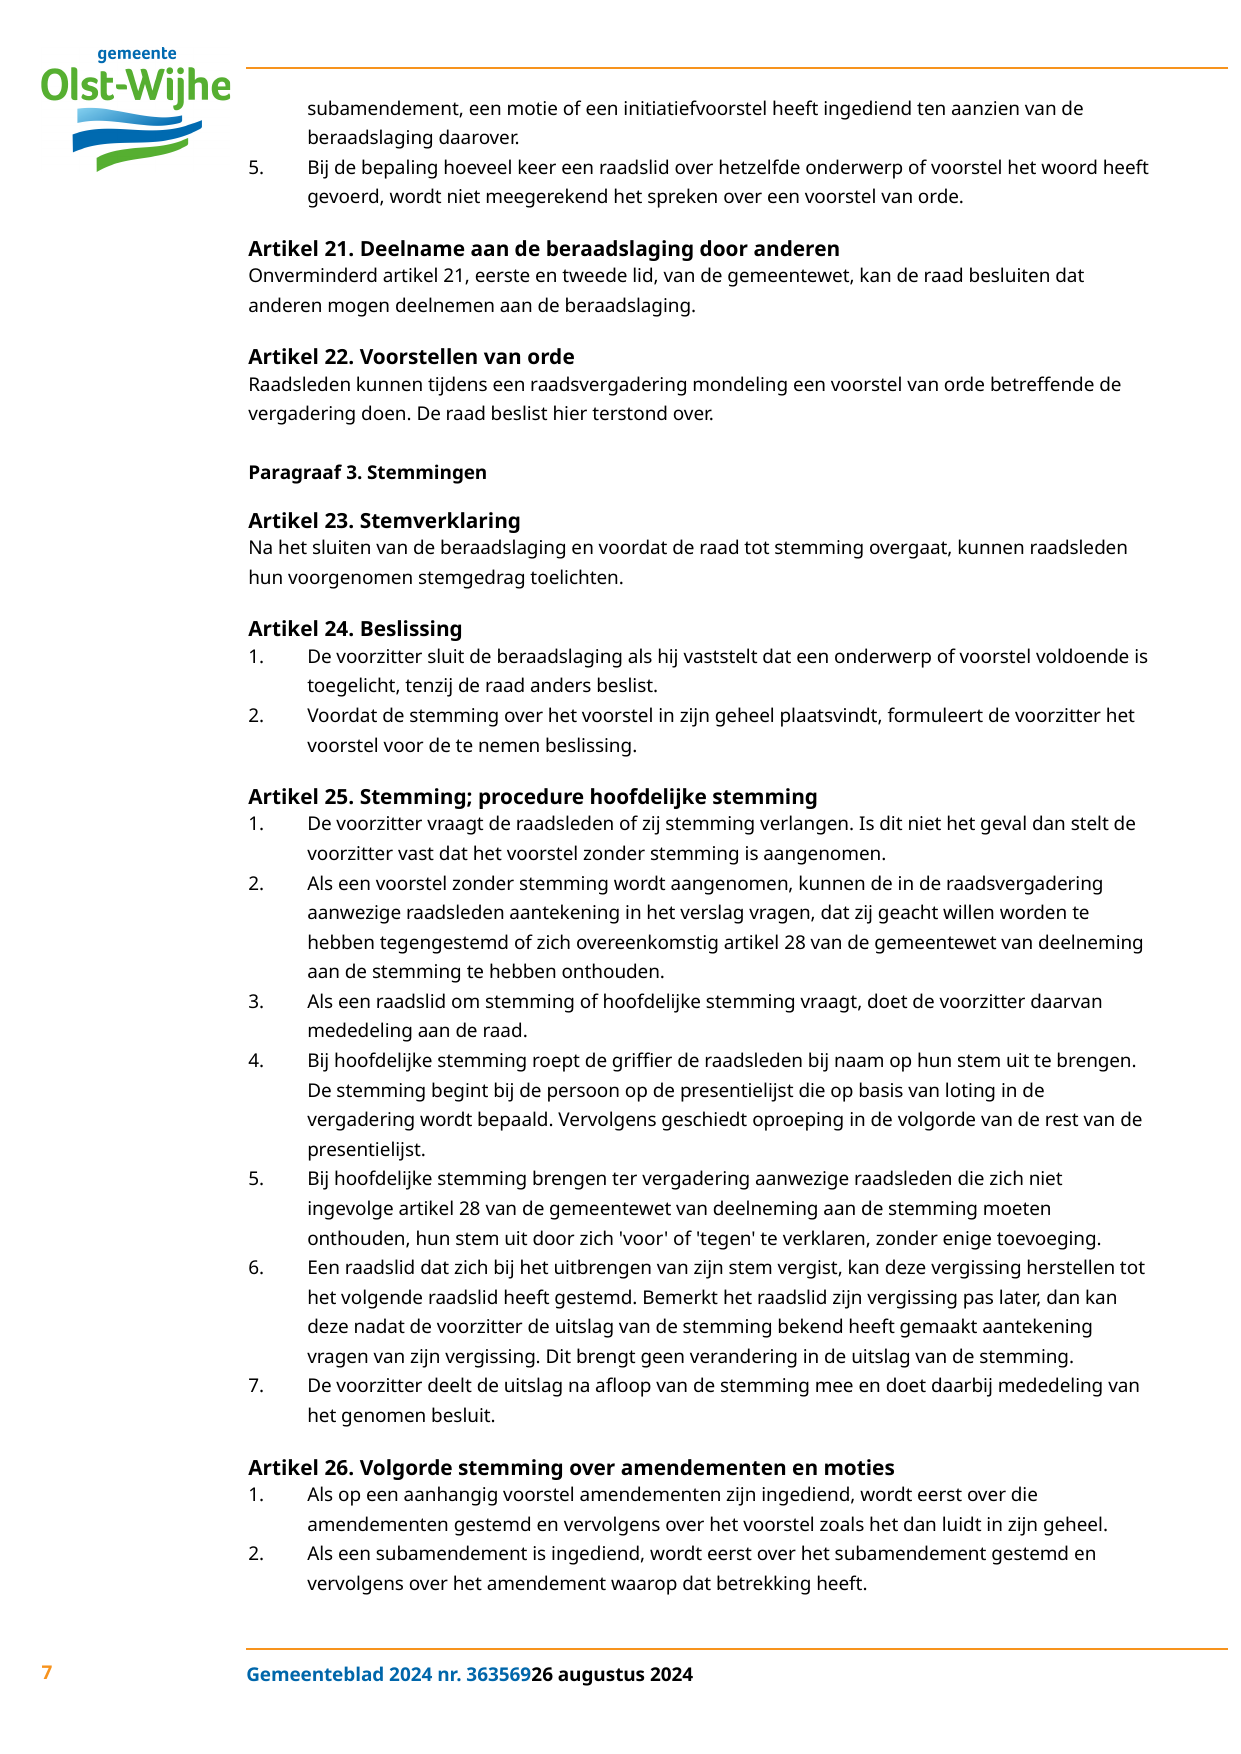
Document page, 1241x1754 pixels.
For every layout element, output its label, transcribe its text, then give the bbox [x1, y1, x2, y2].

text Artikel 22. Voorstellen van orde [248, 342, 1152, 371]
text Artikel 21. Deelname aan de beraadslaging door anderen [248, 234, 1152, 262]
list De voorzitter sluit de beraadslaging als hij vaststelt dat een onderwerp of voorstel voldoende is toegelicht, tenzij de raad anders beslist. [248, 643, 1152, 698]
list De voorzitter vraagt de raadsleden of zij stemming verlangen. Is dit niet het geval dan stelt de voorzitter vast dat het voorstel zonder stemming is aangenomen. [248, 811, 1152, 866]
list subamendement, een motie of een initiatiefvoorstel heeft ingediend ten aanzien van de beraadslaging daarover. [248, 95, 1152, 150]
picture [41, 47, 231, 172]
list Bij de bepaling hoeveel keer een raadslid over hetzelfde onderwerp of voorstel het woord heeft gevoerd, wordt niet meegerekend het spreken over een voorstel van orde. [248, 154, 1152, 209]
text Artikel 24. Beslissing [248, 614, 1152, 643]
list Bij hoofdelijke stemming roept de griffier de raadsleden bij naam op hun stem uit te brengen. De stemming begint bij de persoon op de presentielijst die op basis van loting in de vergadering wordt bepaald. Vervolgens geschiedt oproeping in de volgorde van de rest van de presentielijst. [248, 1047, 1152, 1162]
list Bij hoofdelijke stemming brengen ter vergadering aanwezige raadsleden die zich niet ingevolge artikel 28 van de gemeentewet van deelneming aan de stemming moeten onthouden, hun stem uit door zich 'voor' of 'tegen' te verklaren, zonder enige toevoeging. [248, 1166, 1152, 1251]
text Paragraaf 3. Stemmingen [248, 459, 1152, 485]
text Artikel 26. Volgorde stemming over amendementen en moties [248, 1453, 1152, 1481]
list Voordat de stemming over het voorstel in zijn geheel plaatsvindt, formuleert de voorzitter het voorstel voor de te nemen beslissing. [248, 702, 1152, 757]
list Als een subamendement is ingediend, wordt eerst over het subamendement gestemd en vervolgens over het amendement waarop dat betrekking heeft. [248, 1540, 1152, 1596]
text Onverminderd artikel 21, eerste en tweede lid, van de gemeentewet, kan de raad besluiten dat anderen mogen deelnemen aan de beraadslaging. [248, 262, 1152, 318]
list De voorzitter deelt de uitslag na afloop van de stemming mee en doet daarbij mededeling van het genomen besluit. [248, 1373, 1152, 1428]
text Artikel 25. Stemming; procedure hoofdelijke stemming [248, 782, 1152, 811]
text Raadsleden kunnen tijdens een raadsvergadering mondeling een voorstel van orde betreffende de vergadering doen. De raad beslist hier terstond over. [248, 371, 1152, 426]
list Als een raadslid om stemming of hoofdelijke stemming vraagt, doet de voorzitter daarvan mededeling aan de raad. [248, 988, 1152, 1043]
text Na het sluiten van de beraadslaging en voordat de raad tot stemming overgaat, kunnen raadsleden hun voorgenomen stemgedrag toelichten. [248, 534, 1152, 590]
list Een raadslid dat zich bij het uitbrengen van zijn stem vergist, kan deze vergissing herstellen tot het volgende raadslid heeft gestemd. Bemerkt het raadslid zijn vergissing pas later, dan kan deze nadat de voorzitter de uitslag van de stemming bekend heeft gemaakt aantekening vragen van zijn vergissing. Dit brengt geen verandering in de uitslag van de stemming. [248, 1254, 1152, 1369]
text Artikel 23. Stemverklaring [248, 506, 1152, 534]
list Als een voorstel zonder stemming wordt aangenomen, kunnen de in de raadsvergadering aanwezige raadsleden aantekening in het verslag vragen, dat zij geacht willen worden te hebben tegengestemd of zich overeenkomstig artikel 28 van de gemeentewet van deelneming aan de stemming te hebben onthouden. [248, 870, 1152, 984]
list Als op een aanhangig voorstel amendementen zijn ingediend, wordt eerst over die amendementen gestemd en vervolgens over het voorstel zoals het dan luidt in zijn geheel. [248, 1481, 1152, 1536]
